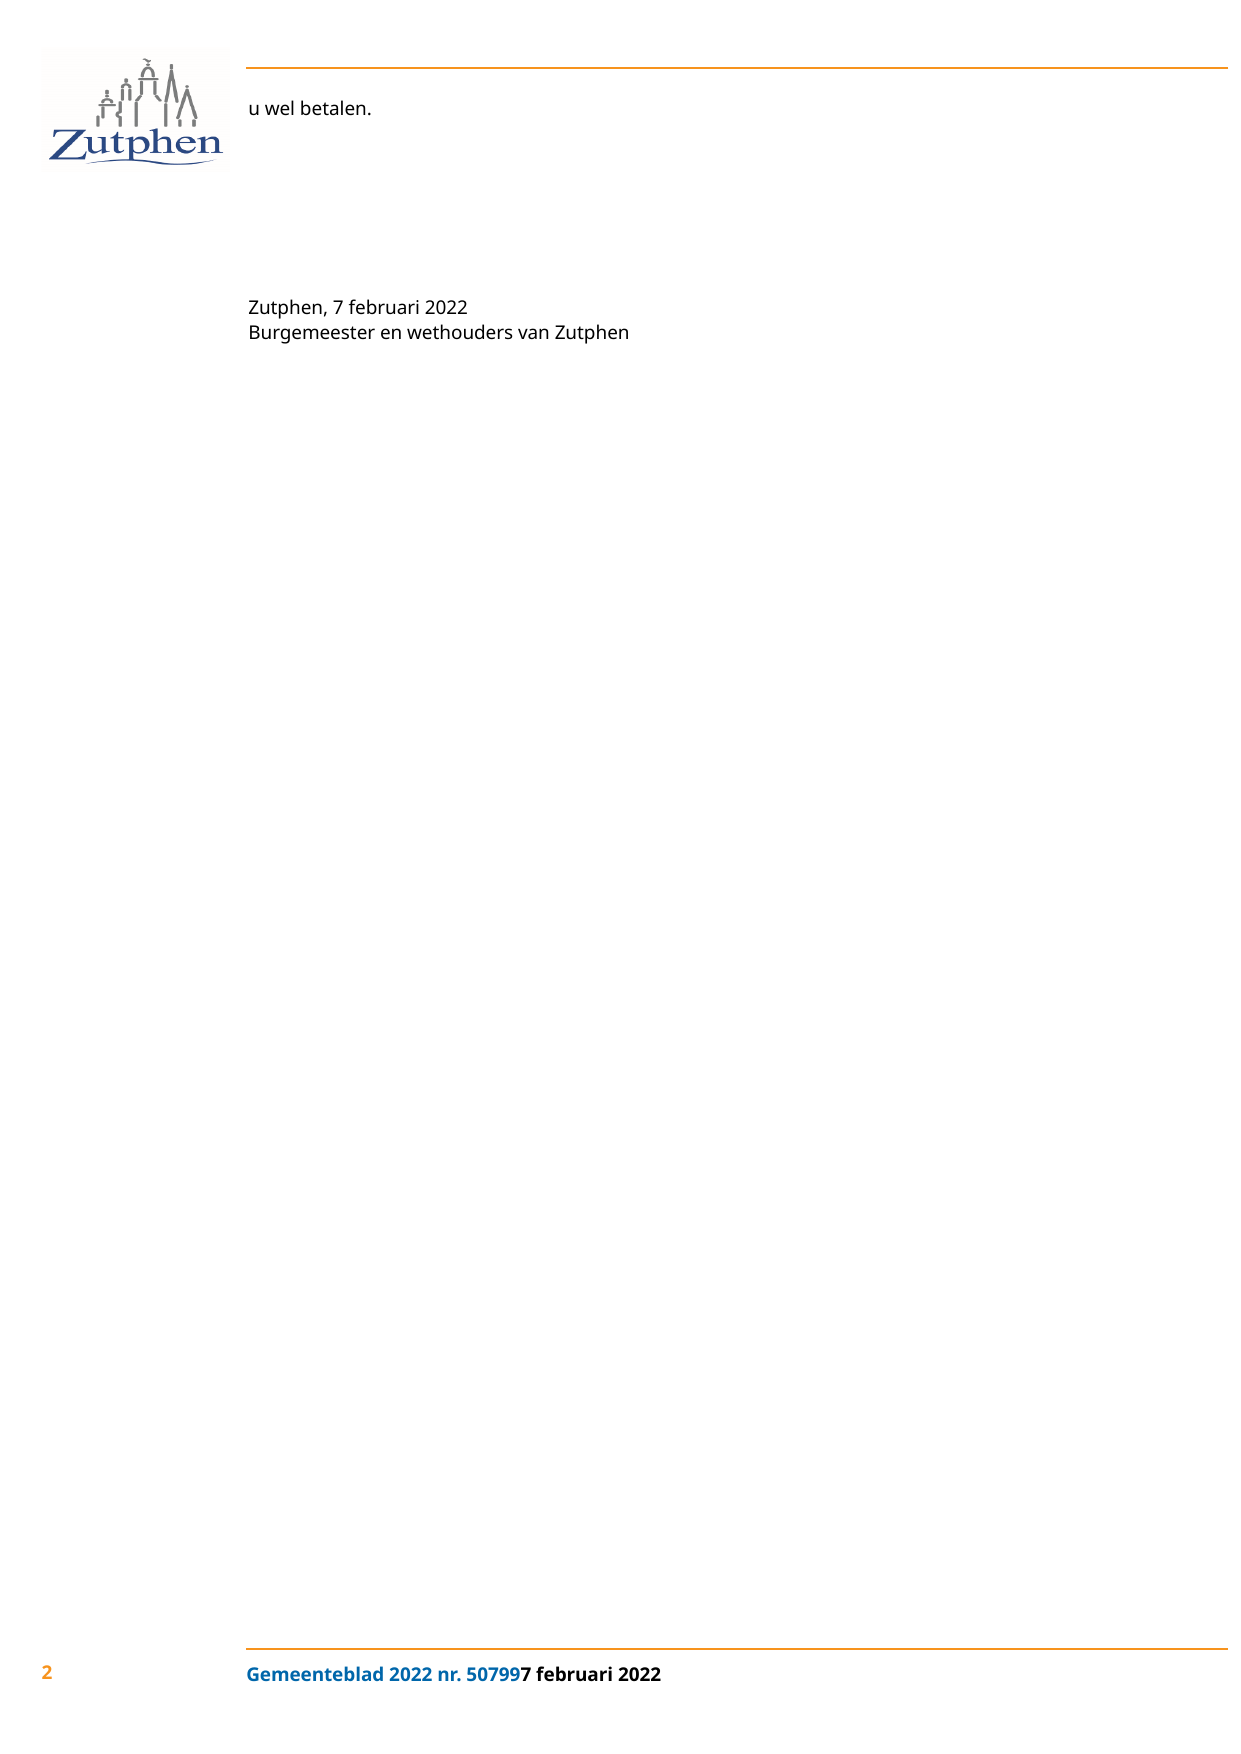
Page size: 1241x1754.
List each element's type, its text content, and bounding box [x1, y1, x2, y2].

picture [41, 47, 231, 172]
text u wel betalen. [248, 95, 1152, 121]
text Burgemeester en wethouders van Zutphen [248, 319, 1152, 345]
text Zutphen, 7 februari 2022 [248, 294, 1152, 319]
